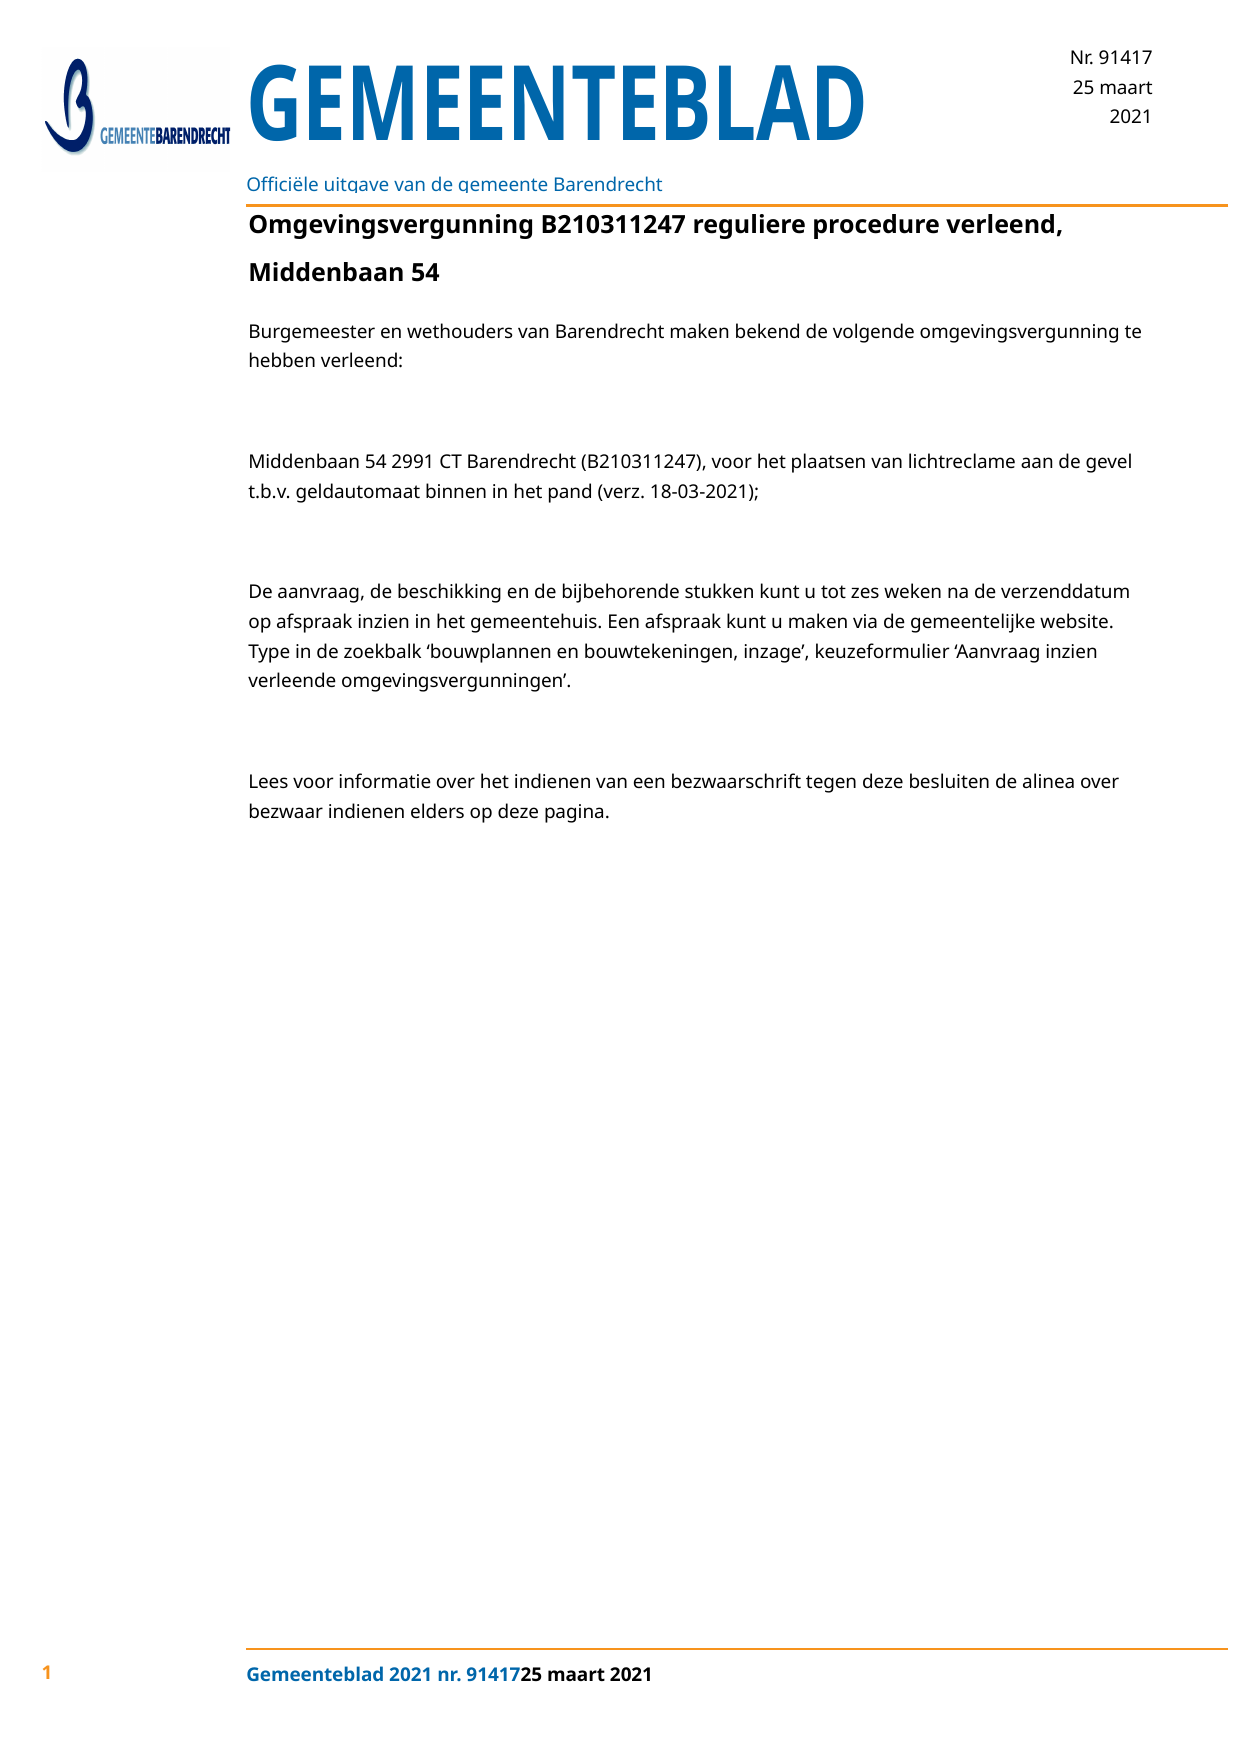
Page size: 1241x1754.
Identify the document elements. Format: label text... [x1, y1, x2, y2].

text Burgemeester en wethouders van Barendrecht maken bekend de volgende omgevingsvergunning te hebben verleend: [248, 318, 1152, 373]
text Lees voor informatie over het indienen van een bezwaarschrift tegen deze besluiten de alinea over bezwaar indienen elders op deze pagina. [248, 768, 1152, 824]
text Middenbaan 54 2991 CT Barendrecht (B210311247), voor het plaatsen van lichtreclame aan de gevel t.b.v. geldautomaat binnen in het pand (verz. 18-03-2021); [248, 448, 1152, 504]
text Omgevingsvergunning B210311247 reguliere procedure verleend, Middenbaan 54 [248, 207, 1152, 288]
picture [41, 47, 231, 172]
text De aanvraag, de beschikking en de bijbehorende stukken kunt u tot zes weken na de verzenddatum op afspraak inzien in het gemeentehuis. Een afspraak kunt u maken via de gemeentelijke website. Type in de zoekbalk ‘bouwplannen en bouwtekeningen, inzage’, keuzeformulier ‘Aanvraag inzien verleende omgevingsvergunningen’. [248, 579, 1152, 693]
